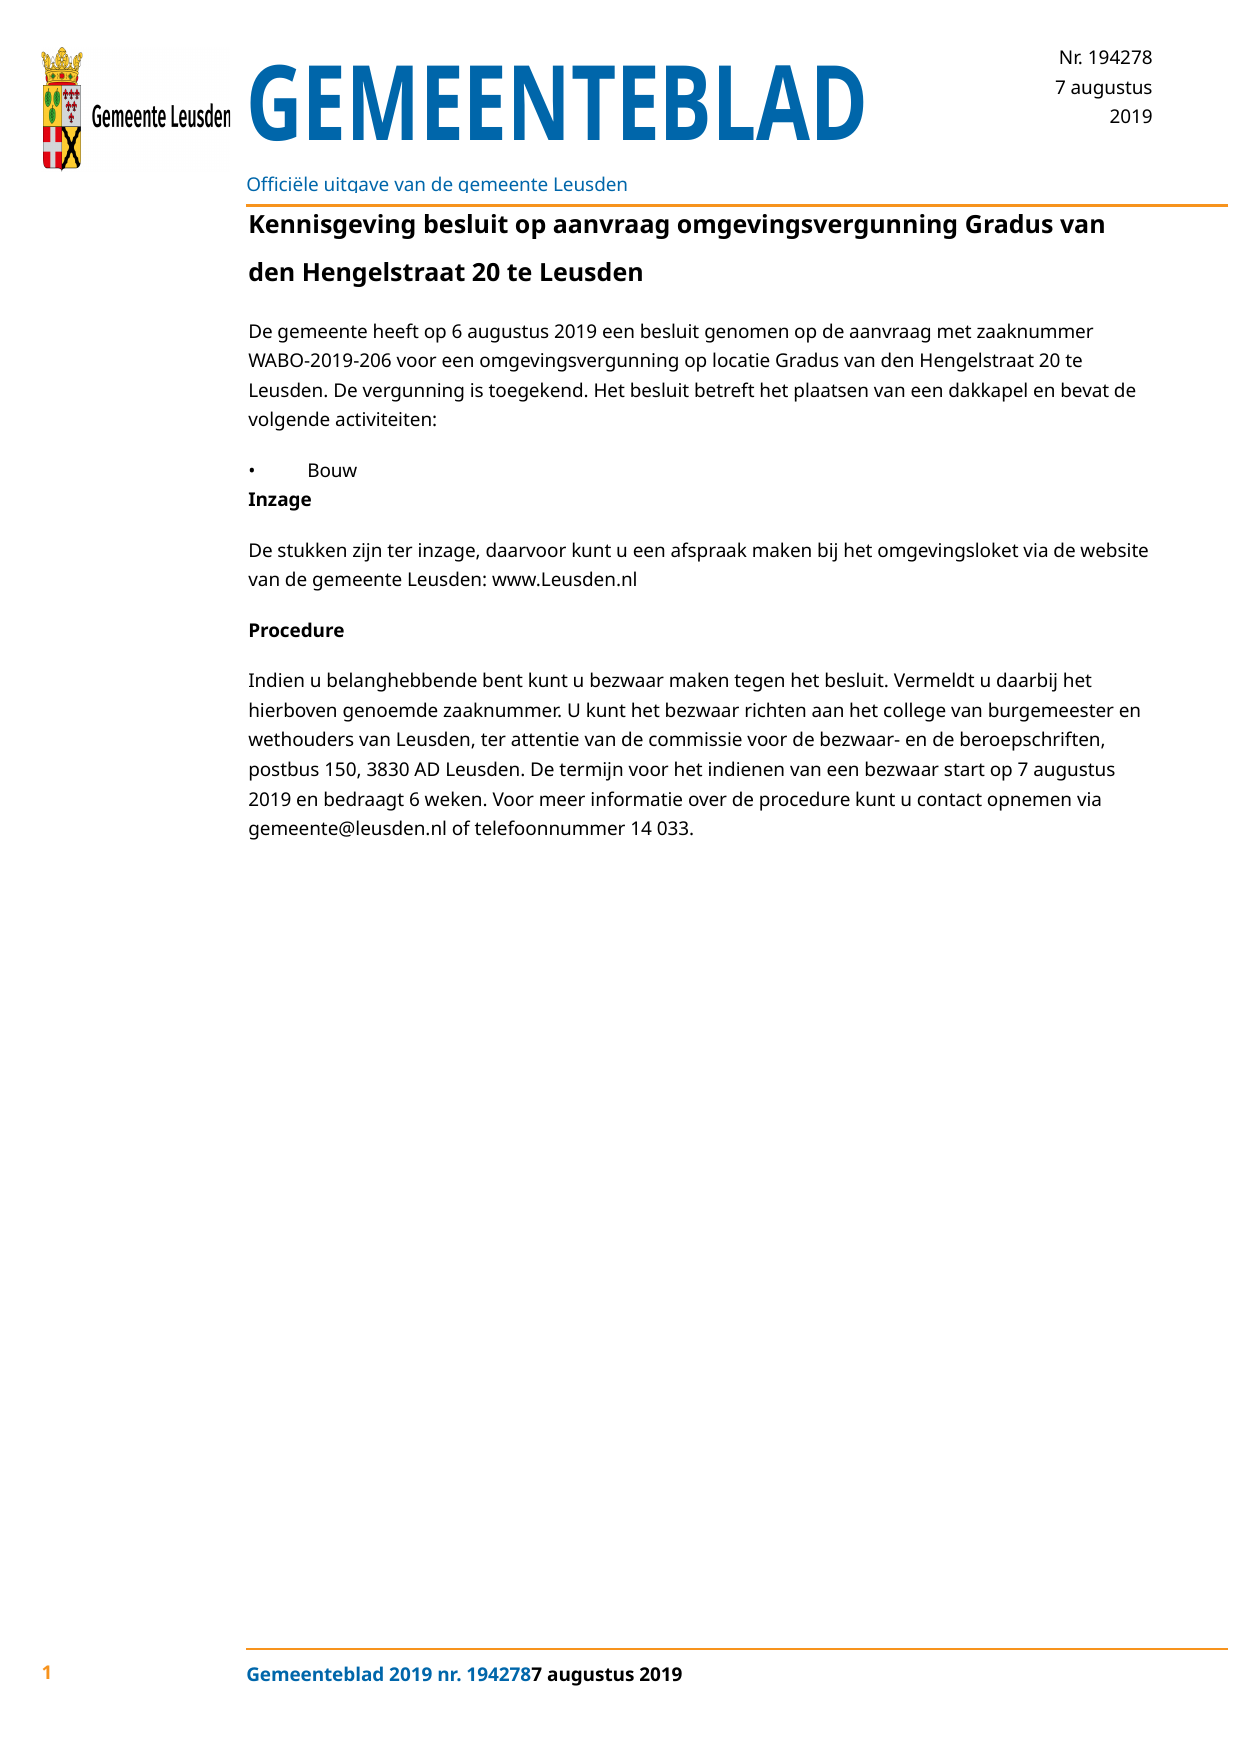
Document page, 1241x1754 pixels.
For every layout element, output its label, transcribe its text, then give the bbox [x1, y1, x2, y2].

text Indien u belanghebbende bent kunt u bezwaar maken tegen het besluit. Vermeldt u daarbij het hierboven genoemde zaaknummer. U kunt het bezwaar richten aan het college van burgemeester en wethouders van Leusden, ter attentie van de commissie voor de bezwaar- en de beroepschriften, postbus 150, 3830 AD Leusden. De termijn voor het indienen van een bezwaar start op 7 augustus 2019 en bedraagt 6 weken. Voor meer informatie over de procedure kunt u contact opnemen via gemeente@leusden.nl of telefoonnummer 14 033. [248, 667, 1152, 841]
list Bouw [248, 457, 1152, 483]
text Inzage [248, 487, 1152, 512]
text De stukken zijn ter inzage, daarvoor kunt u een afspraak maken bij het omgevingsloket via de website van de gemeente Leusden: www.Leusden.nl [248, 537, 1152, 592]
text Kennisgeving besluit op aanvraag omgevingsvergunning Gradus van den Hengelstraat 20 te Leusden [248, 207, 1152, 288]
picture [41, 47, 231, 172]
text Procedure [248, 617, 1152, 643]
text De gemeente heeft op 6 augustus 2019 een besluit genomen op de aanvraag met zaaknummer WABO-2019-206 voor een omgevingsvergunning op locatie Gradus van den Hengelstraat 20 te Leusden. De vergunning is toegekend. Het besluit betreft het plaatsen van een dakkapel en bevat de volgende activiteiten: [248, 318, 1152, 432]
